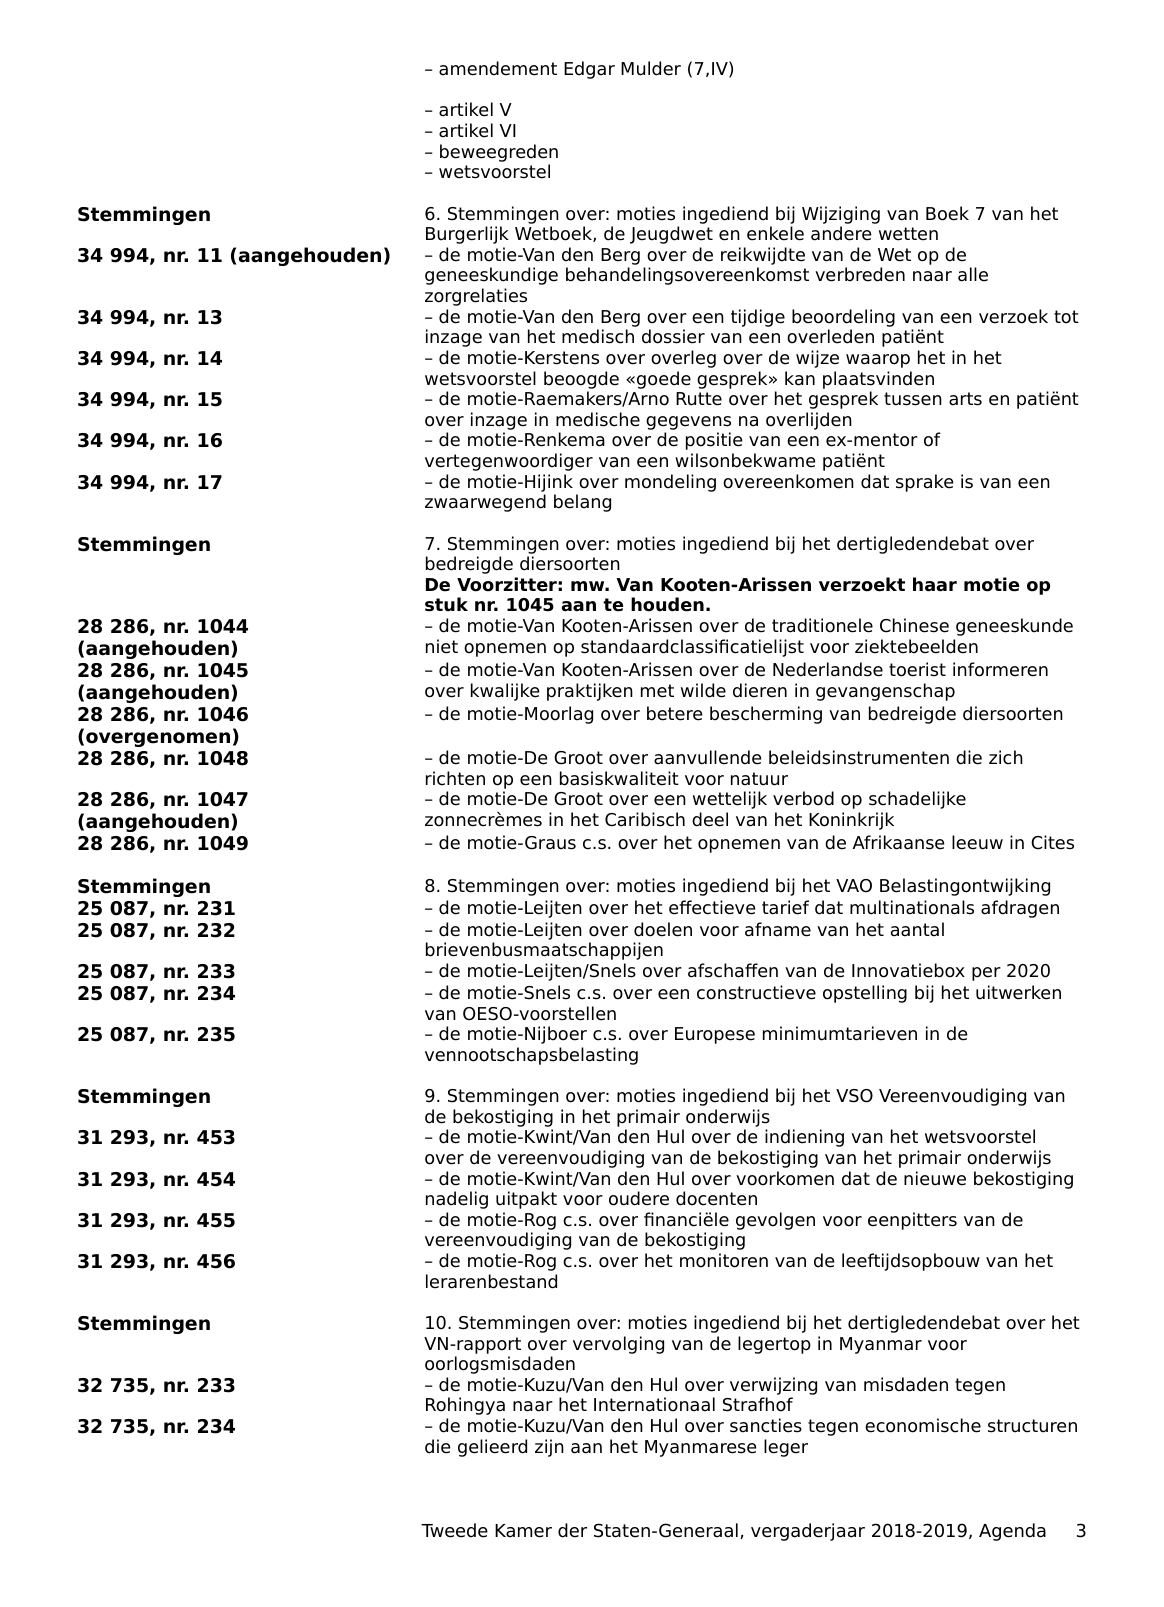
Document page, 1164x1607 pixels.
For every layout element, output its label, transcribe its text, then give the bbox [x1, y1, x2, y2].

table_cell – de motie-Kuzu/Van den Hul over sancties tegen economische structuren die gelieerd zijn aan het Myanmarese leger [418, 1416, 1087, 1457]
table_cell – de motie-Van Kooten-Arissen over de traditionele Chinese geneeskunde niet opnemen op standaardclassificatielijst voor ziektebeelden [418, 616, 1087, 660]
table_cell 28 286, nr. 1049 [77, 833, 401, 855]
table_cell [401, 534, 418, 575]
table_cell 31 293, nr. 453 [77, 1127, 401, 1168]
table_cell De Voorzitter: mw. Van Kooten-Arissen verzoekt haar motie op stuk nr. 1045 aan te houden. [418, 575, 1087, 616]
table_cell [401, 704, 418, 748]
table_cell 10. Stemmingen over: moties ingediend bij het dertigledendebat over het VN-rapport over vervolging van de legertop in Myanmar voor oorlogsmisdaden [418, 1313, 1087, 1375]
table_cell [77, 142, 401, 162]
table_cell 31 293, nr. 454 [77, 1169, 401, 1210]
table_cell 34 994, nr. 14 [77, 348, 401, 389]
table_cell Stemmingen [77, 204, 401, 245]
table_cell – de motie-Raemakers/Arno Rutte over het gesprek tussen arts en patiënt over inzage in medische gegevens na overlijden [418, 389, 1087, 430]
table_cell [401, 245, 418, 307]
table_cell [418, 183, 1087, 203]
table_cell 32 735, nr. 233 [77, 1375, 401, 1416]
table_cell – de motie-Kwint/Van den Hul over de indiening van het wetsvoorstel over de vereenvoudiging van de bekostiging van het primair onderwijs [418, 1127, 1087, 1168]
table_cell – de motie-Snels c.s. over een constructieve opstelling bij het uitwerken van OESO-voorstellen [418, 983, 1087, 1024]
table_cell 25 087, nr. 233 [77, 961, 401, 983]
table_cell – de motie-Leijten/Snels over afschaffen van de Innovatiebox per 2020 [418, 961, 1087, 983]
table_cell – beweegreden [418, 142, 1087, 162]
table_cell 8. Stemmingen over: moties ingediend bij het VAO Belastingontwijking [418, 876, 1087, 898]
table_cell 28 286, nr. 1046 (overgenomen) [77, 704, 401, 748]
table_cell – artikel V [418, 100, 1087, 121]
table_cell [401, 162, 418, 183]
table_cell – de motie-Nijboer c.s. over Europese minimumtarieven in de vennootschapsbelasting [418, 1024, 1087, 1065]
table_cell [401, 1169, 418, 1210]
table_cell [77, 121, 401, 142]
table_cell [418, 513, 1087, 533]
table_cell – de motie-Renkema over de positie van een ex-mentor of vertegenwoordiger van een wilsonbekwame patiënt [418, 430, 1087, 472]
table_cell 9. Stemmingen over: moties ingediend bij het VSO Vereenvoudiging van de bekostiging in het primair onderwijs [418, 1086, 1087, 1127]
table_cell 28 286, nr. 1045 (aangehouden) [77, 660, 401, 704]
table_cell [401, 1416, 418, 1457]
table_cell – de motie-Van den Berg over een tijdige beoordeling van een verzoek tot inzage van het medisch dossier van een overleden patiënt [418, 307, 1087, 348]
table_cell Stemmingen [77, 534, 401, 575]
table_cell [401, 307, 418, 348]
table_cell – de motie-De Groot over een wettelijk verbod op schadelijke zonnecrèmes in het Caribisch deel van het Koninkrijk [418, 789, 1087, 833]
table_cell [77, 80, 401, 100]
table_cell [401, 1210, 418, 1251]
table_cell [77, 162, 401, 183]
table_cell 34 994, nr. 15 [77, 389, 401, 430]
table_cell [401, 59, 418, 80]
table_cell [77, 1065, 401, 1086]
table_cell [401, 472, 418, 513]
table_cell – de motie-Leijten over het effectieve tarief dat multinationals afdragen [418, 898, 1087, 919]
table_cell – wetsvoorstel [418, 162, 1087, 183]
table_cell 31 293, nr. 455 [77, 1210, 401, 1251]
table_cell [401, 389, 418, 430]
table_cell [401, 1127, 418, 1168]
table_cell [401, 616, 418, 660]
table_cell [401, 183, 418, 203]
table_cell 25 087, nr. 234 [77, 983, 401, 1024]
table_cell 34 994, nr. 16 [77, 430, 401, 472]
table_cell – de motie-Kerstens over overleg over de wijze waarop het in het wetsvoorstel beoogde «goede gesprek» kan plaatsvinden [418, 348, 1087, 389]
table_cell – de motie-De Groot over aanvullende beleidsinstrumenten die zich richten op een basiskwaliteit voor natuur [418, 748, 1087, 789]
table_cell [401, 961, 418, 983]
table_cell [401, 204, 418, 245]
table_cell [77, 100, 401, 121]
table_cell – de motie-Kuzu/Van den Hul over verwijzing van misdaden tegen Rohingya naar het Internationaal Strafhof [418, 1375, 1087, 1416]
table_cell [401, 789, 418, 833]
table_cell 34 994, nr. 13 [77, 307, 401, 348]
table_cell [401, 430, 418, 472]
table_cell [401, 748, 418, 789]
table_cell [401, 833, 418, 855]
table_cell [77, 513, 401, 533]
table_cell Stemmingen [77, 1086, 401, 1127]
table_cell – artikel VI [418, 121, 1087, 142]
table_cell 6. Stemmingen over: moties ingediend bij Wijziging van Boek 7 van het Burgerlijk Wetboek, de Jeugdwet en enkele andere wetten [418, 204, 1087, 245]
table_cell [401, 876, 418, 898]
table_cell [401, 1086, 418, 1127]
table_cell 28 286, nr. 1047 (aangehouden) [77, 789, 401, 833]
table_cell [418, 1065, 1087, 1086]
table_cell [401, 855, 418, 876]
table_cell 25 087, nr. 232 [77, 920, 401, 961]
table_cell [401, 575, 418, 616]
table_cell [401, 1251, 418, 1292]
table_cell Stemmingen [77, 876, 401, 898]
table_cell – de motie-Leijten over doelen voor afname van het aantal brievenbusmaatschappijen [418, 920, 1087, 961]
table_cell [77, 59, 401, 80]
table_cell [401, 660, 418, 704]
table_cell [77, 575, 401, 616]
table_cell – de motie-Moorlag over betere bescherming van bedreigde diersoorten [418, 704, 1087, 748]
table_cell – de motie-Hijink over mondeling overeenkomen dat sprake is van een zwaarwegend belang [418, 472, 1087, 513]
table_cell [401, 121, 418, 142]
table_cell 32 735, nr. 234 [77, 1416, 401, 1457]
table_cell [401, 920, 418, 961]
table_cell [401, 80, 418, 100]
table_cell 28 286, nr. 1048 [77, 748, 401, 789]
table_cell 34 994, nr. 11 (aangehouden) [77, 245, 401, 307]
table_cell [418, 1292, 1087, 1313]
table_cell [401, 1024, 418, 1065]
table_cell [401, 348, 418, 389]
table_cell – de motie-Kwint/Van den Hul over voorkomen dat de nieuwe bekostiging nadelig uitpakt voor oudere docenten [418, 1169, 1087, 1210]
table_cell [401, 1292, 418, 1313]
table_cell 28 286, nr. 1044 (aangehouden) [77, 616, 401, 660]
table_cell [401, 1065, 418, 1086]
table_cell 31 293, nr. 456 [77, 1251, 401, 1292]
table_cell 7. Stemmingen over: moties ingediend bij het dertigledendebat over bedreigde diersoorten [418, 534, 1087, 575]
table_cell [401, 1375, 418, 1416]
table_cell 34 994, nr. 17 [77, 472, 401, 513]
table_cell 25 087, nr. 235 [77, 1024, 401, 1065]
table_cell 25 087, nr. 231 [77, 898, 401, 919]
table_cell – de motie-Rog c.s. over financiële gevolgen voor eenpitters van de vereenvoudiging van de bekostiging [418, 1210, 1087, 1251]
table_cell [401, 100, 418, 121]
table_cell [401, 1313, 418, 1375]
table_cell – amendement Edgar Mulder (7,IV) [418, 59, 1087, 80]
table_cell [401, 513, 418, 533]
table_cell [401, 898, 418, 919]
table_cell [77, 183, 401, 203]
table_cell Stemmingen [77, 1313, 401, 1375]
table_cell [77, 1292, 401, 1313]
table_cell [418, 80, 1087, 100]
table_cell [418, 855, 1087, 876]
table_cell – de motie-Rog c.s. over het monitoren van de leeftijdsopbouw van het lerarenbestand [418, 1251, 1087, 1292]
table_cell [77, 855, 401, 876]
table_cell [401, 142, 418, 162]
table_cell [401, 983, 418, 1024]
table_cell – de motie-Graus c.s. over het opnemen van de Afrikaanse leeuw in Cites [418, 833, 1087, 855]
table_cell – de motie-Van den Berg over de reikwijdte van de Wet op de geneeskundige behandelingsovereenkomst verbreden naar alle zorgrelaties [418, 245, 1087, 307]
table_cell – de motie-Van Kooten-Arissen over de Nederlandse toerist informeren over kwalijke praktijken met wilde dieren in gevangenschap [418, 660, 1087, 704]
